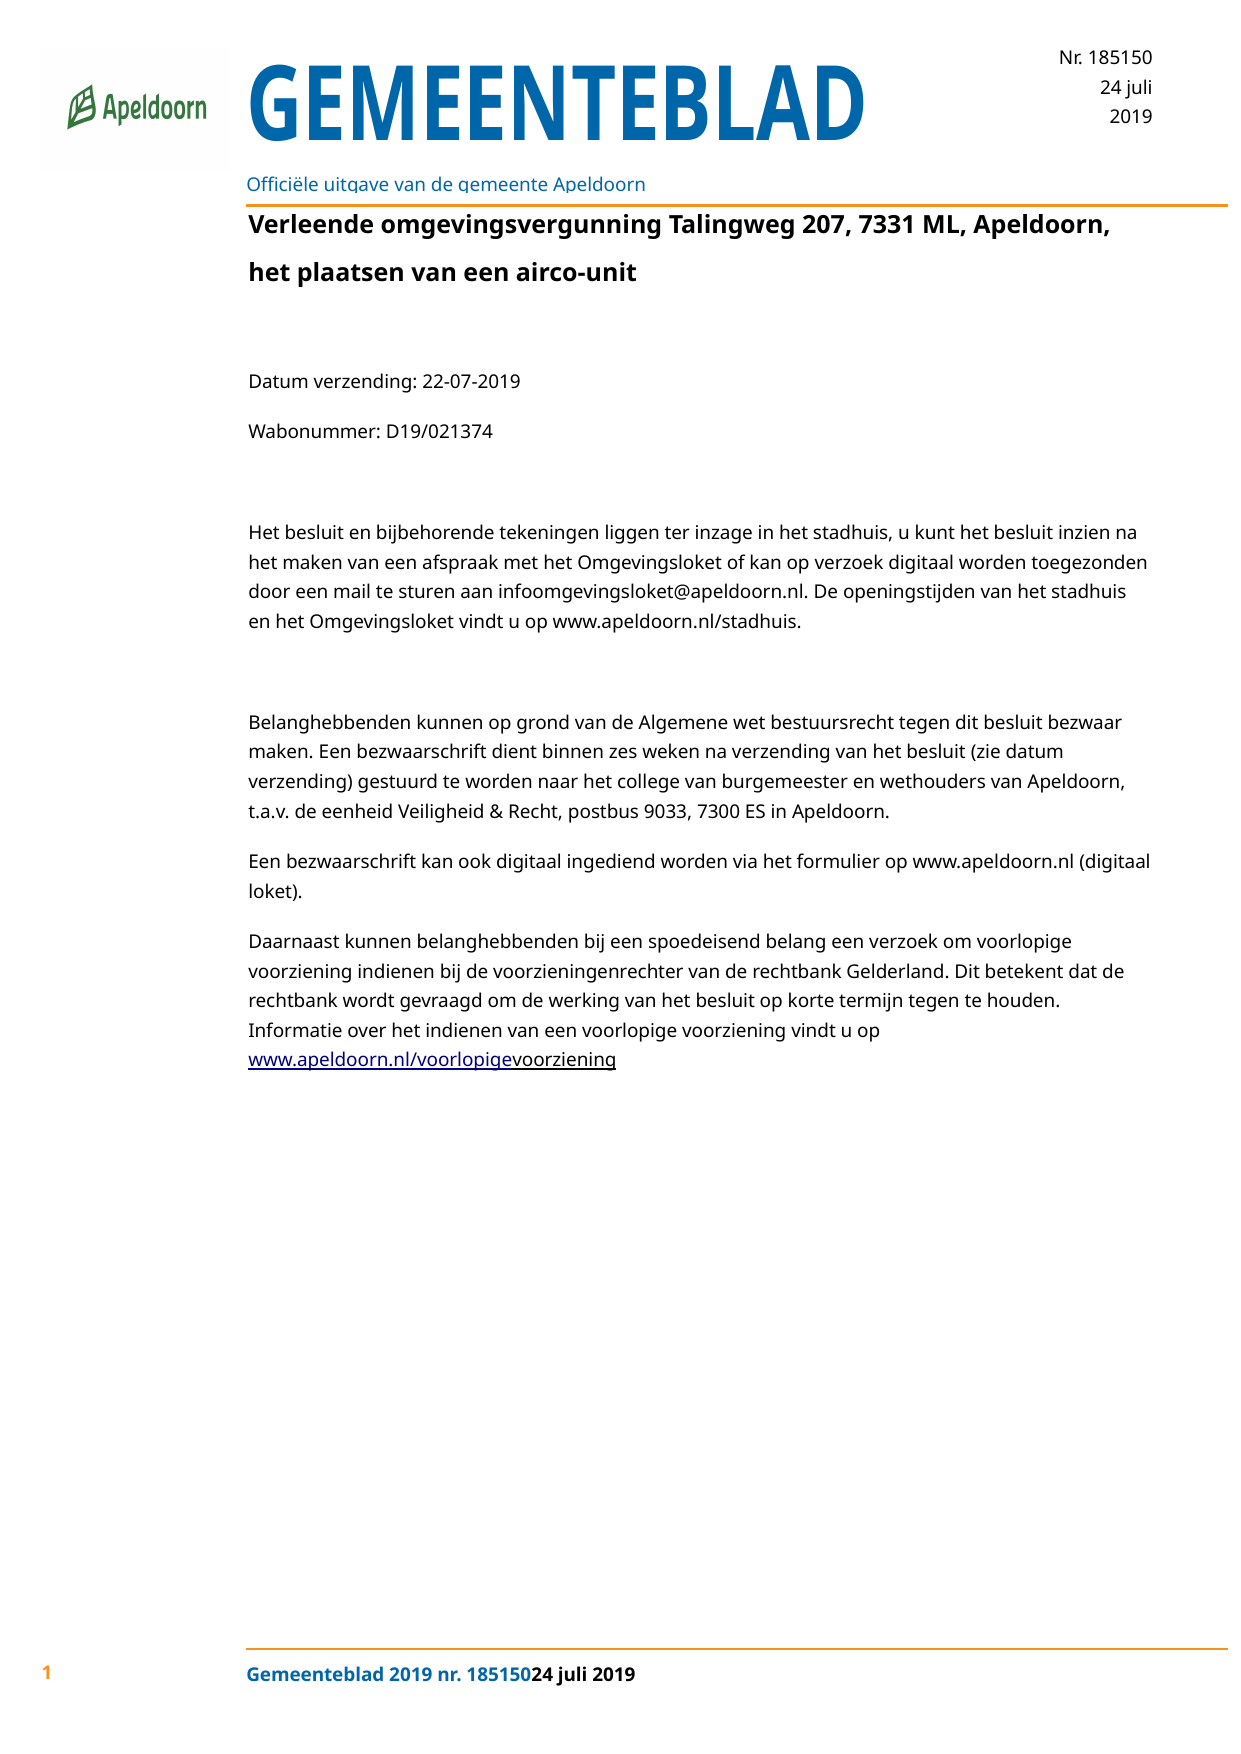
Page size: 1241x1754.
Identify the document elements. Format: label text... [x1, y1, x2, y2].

picture [41, 47, 231, 172]
text Daarnaast kunnen belanghebbenden bij een spoedeisend belang een verzoek om voorlopige voorziening indienen bij de voorzieningenrechter van de rechtbank Gelderland. Dit betekent dat de rechtbank wordt gevraagd om de werking van het besluit op korte termijn tegen te houden. Informatie over het indienen van een voorlopige voorziening vindt u op www.apeldoorn.nl/voorlopigevoorziening [248, 928, 1152, 1072]
text Datum verzending: 22-07-2019 [248, 368, 1152, 394]
text Wabonummer: D19/021374 [248, 419, 1152, 444]
text Het besluit en bijbehorende tekeningen liggen ter inzage in het stadhuis, u kunt het besluit inzien na het maken van een afspraak met het Omgevingsloket of kan op verzoek digitaal worden toegezonden door een mail te sturen aan infoomgevingsloket@apeldoorn.nl. De openingstijden van het stadhuis en het Omgevingsloket vindt u op www.apeldoorn.nl/stadhuis. [248, 519, 1152, 634]
text Een bezwaarschrift kan ook digitaal ingediend worden via het formulier op www.apeldoorn.nl (digitaal loket). [248, 848, 1152, 904]
text Verleende omgevingsvergunning Talingweg 207, 7331 ML, Apeldoorn, het plaatsen van een airco-unit [248, 207, 1152, 288]
text Belanghebbenden kunnen op grond van de Algemene wet bestuursrecht tegen dit besluit bezwaar maken. Een bezwaarschrift dient binnen zes weken na verzending van het besluit (zie datum verzending) gestuurd te worden naar het college van burgemeester en wethouders van Apeldoorn, t.a.v. de eenheid Veiligheid & Recht, postbus 9033, 7300 ES in Apeldoorn. [248, 709, 1152, 824]
